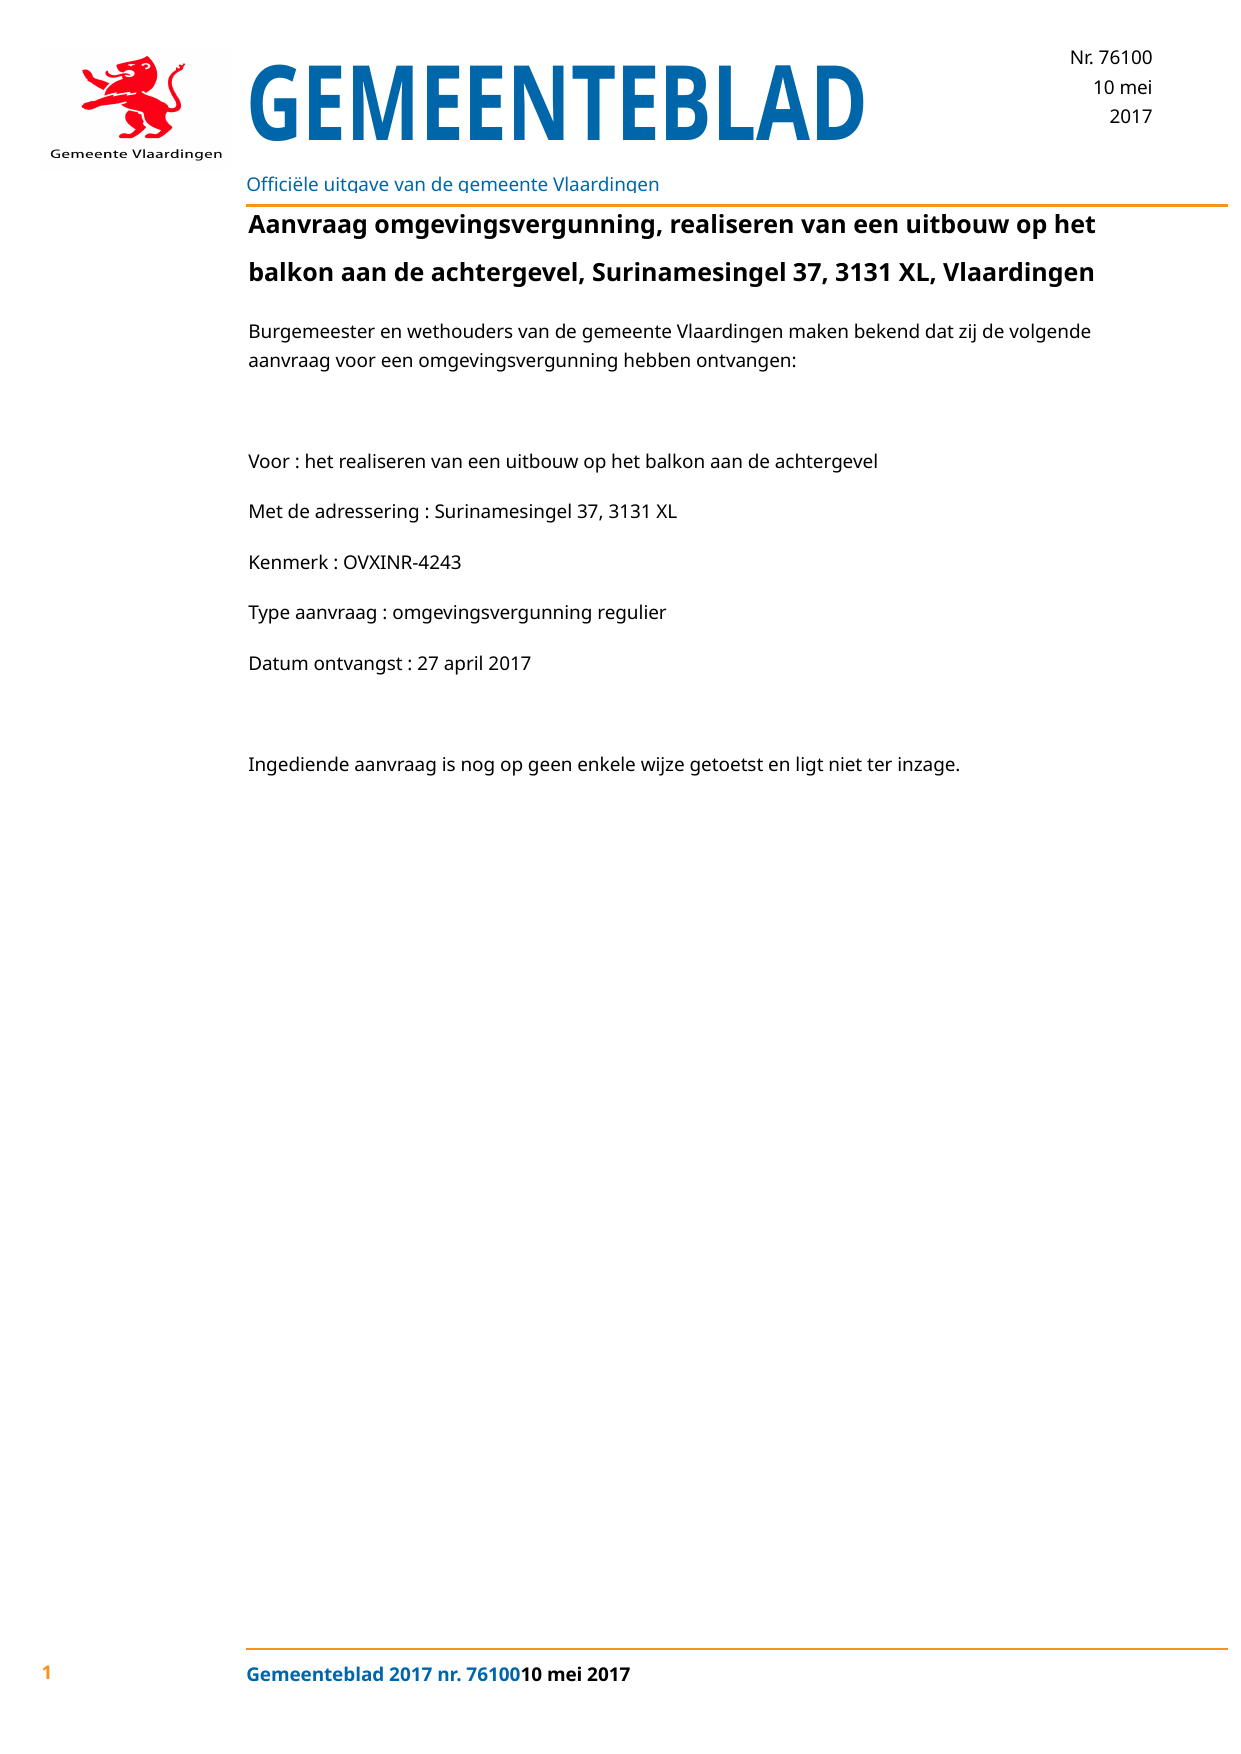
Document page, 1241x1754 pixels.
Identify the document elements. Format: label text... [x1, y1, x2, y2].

text Type aanvraag : omgevingsvergunning regulier [248, 599, 1152, 625]
text Aanvraag omgevingsvergunning, realiseren van een uitbouw op het balkon aan de achtergevel, Surinamesingel 37, 3131 XL, Vlaardingen [248, 207, 1152, 288]
text Burgemeester en wethouders van de gemeente Vlaardingen maken bekend dat zij de volgende aanvraag voor een omgevingsvergunning hebben ontvangen: [248, 318, 1152, 373]
text Voor : het realiseren van een uitbouw op het balkon aan de achtergevel [248, 448, 1152, 474]
text Datum ontvangst : 27 april 2017 [248, 650, 1152, 676]
text Ingediende aanvraag is nog op geen enkele wijze getoetst en ligt niet ter inzage. [248, 751, 1152, 777]
text Kenmerk : OVXINR-4243 [248, 549, 1152, 575]
picture [41, 47, 231, 172]
text Met de adressering : Surinamesingel 37, 3131 XL [248, 499, 1152, 524]
